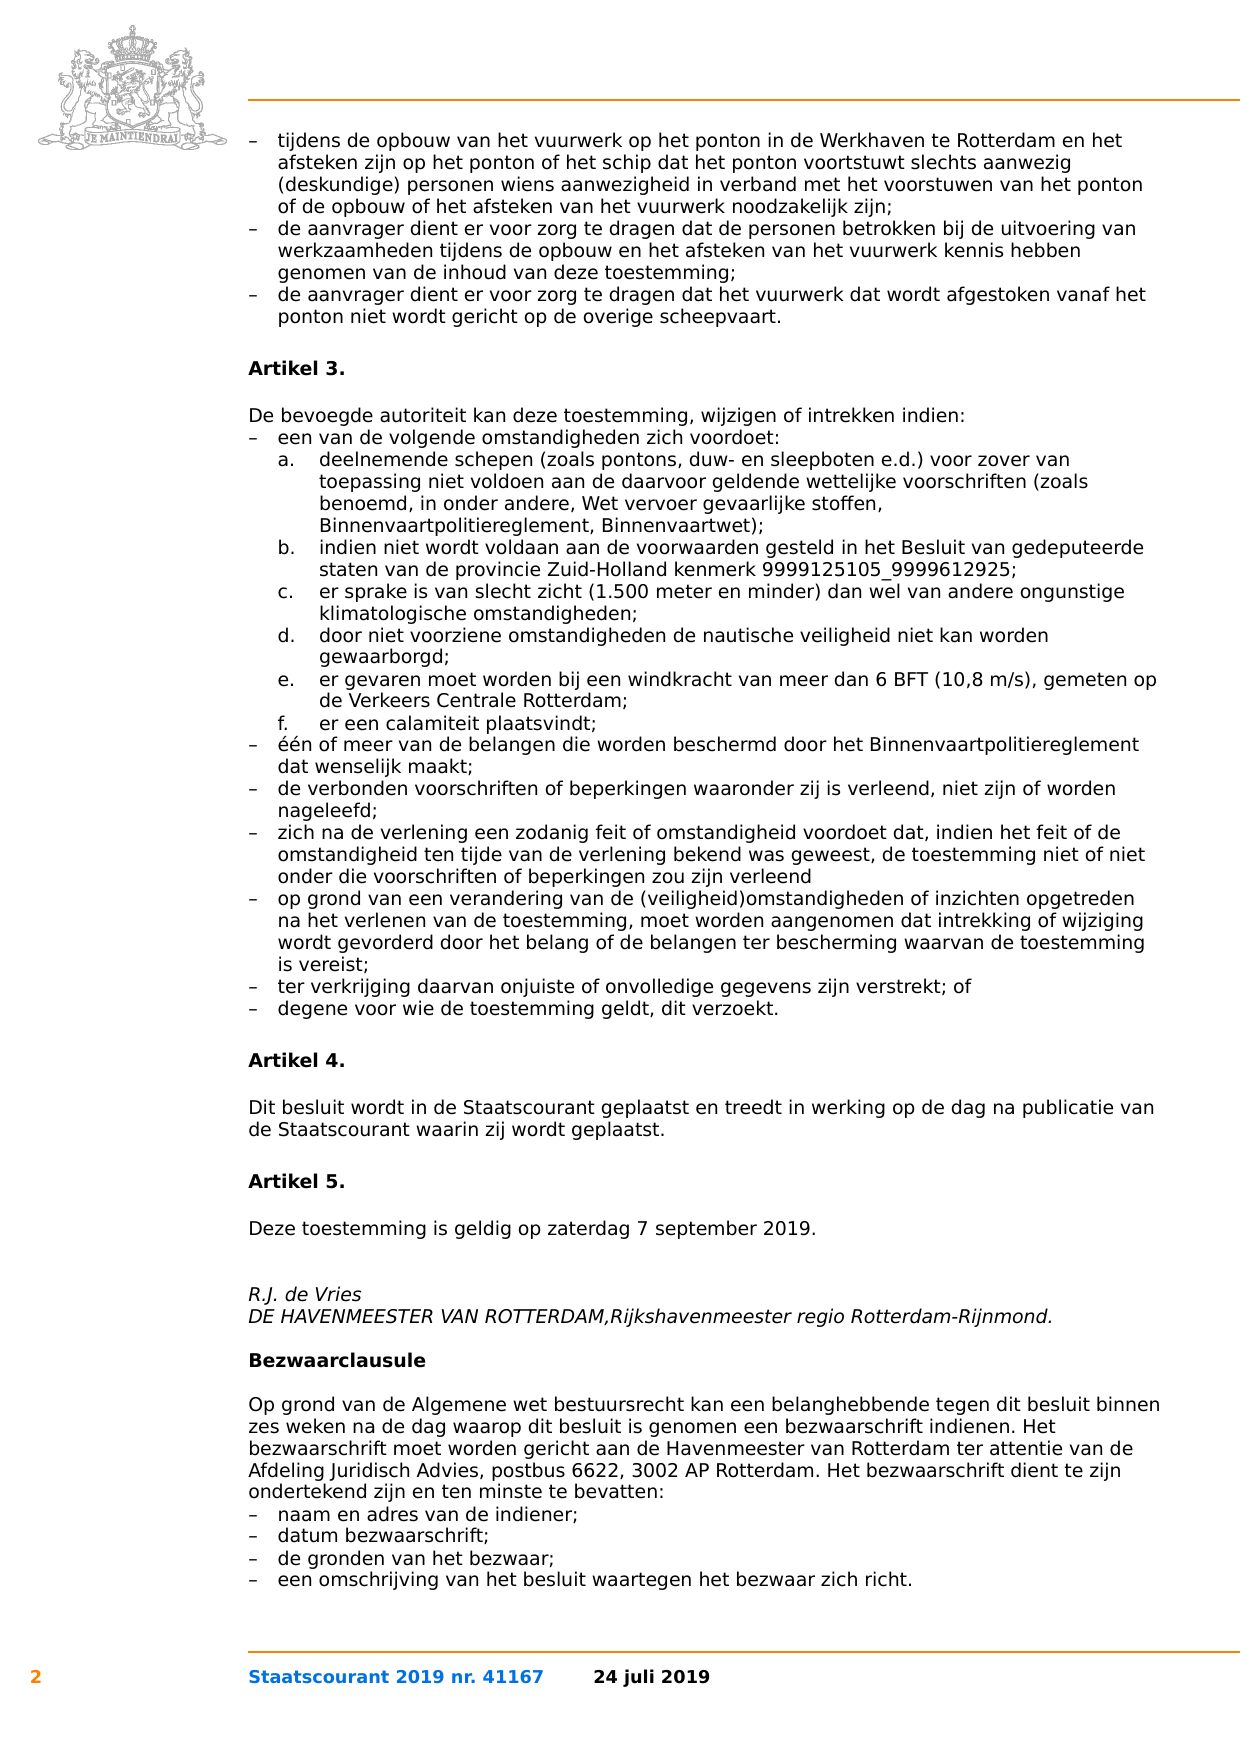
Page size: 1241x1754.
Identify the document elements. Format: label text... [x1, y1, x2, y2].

text – datum bezwaarschrift; [248, 1525, 1163, 1547]
subtitle Artikel 3. [248, 358, 1163, 380]
text a. deelnemende schepen (zoals pontons, duw- en sleepboten e.d.) voor zover van toepassing niet voldoen aan de daarvoor geldende wettelijke voorschriften (zoals benoemd, in onder andere, Wet vervoer gevaarlijke stoffen, Binnenvaartpolitiereglement, Binnenvaartwet); [277, 449, 1163, 537]
picture [38, 25, 227, 150]
text – de verbonden voorschriften of beperkingen waaronder zij is verleend, niet zijn of worden nageleefd; [248, 778, 1163, 822]
text – een omschrijving van het besluit waartegen het bezwaar zich richt. [248, 1569, 1163, 1591]
text R.J. de Vries DE HAVENMEESTER VAN ROTTERDAM,Rijkshavenmeester regio Rotterdam-Rijnmond. [248, 1262, 1163, 1328]
subtitle Artikel 5. [248, 1171, 1163, 1193]
text Bezwaarclausule [248, 1350, 1163, 1372]
text – degene voor wie de toestemming geldt, dit verzoekt. [248, 998, 1163, 1020]
text – een van de volgende omstandigheden zich voordoet: [248, 427, 1163, 449]
text – de aanvrager dient er voor zorg te dragen dat de personen betrokken bij de uitvoering van werkzaamheden tijdens de opbouw en het afsteken van het vuurwerk kennis hebben genomen van de inhoud van deze toestemming; [248, 218, 1163, 284]
text – naam en adres van de indiener; [248, 1503, 1163, 1525]
text e. er gevaren moet worden bij een windkracht van meer dan 6 BFT (10,8 m/s), gemeten op de Verkeers Centrale Rotterdam; [277, 668, 1163, 712]
text De bevoegde autoriteit kan deze toestemming, wijzigen of intrekken indien: [248, 405, 1163, 427]
text – zich na de verlening een zodanig feit of omstandigheid voordoet dat, indien het feit of de omstandigheid ten tijde van de verlening bekend was geweest, de toestemming niet of niet onder die voorschriften of beperkingen zou zijn verleend [248, 822, 1163, 888]
text b. indien niet wordt voldaan aan de voorwaarden gesteld in het Besluit van gedeputeerde staten van de provincie Zuid-Holland kenmerk 9999125105_9999612925; [277, 537, 1163, 581]
text f. er een calamiteit plaatsvindt; [277, 712, 1163, 734]
text c. er sprake is van slecht zicht (1.500 meter en minder) dan wel van andere ongunstige klimatologische omstandigheden; [277, 581, 1163, 624]
text – één of meer van de belangen die worden beschermd door het Binnenvaartpolitiereglement dat wenselijk maakt; [248, 734, 1163, 778]
text Deze toestemming is geldig op zaterdag 7 september 2019. [248, 1218, 1163, 1240]
text Op grond van de Algemene wet bestuursrecht kan een belanghebbende tegen dit besluit binnen zes weken na de dag waarop dit besluit is genomen een bezwaarschrift indienen. Het bezwaarschrift moet worden gericht aan de Havenmeester van Rotterdam ter attentie van de Afdeling Juridisch Advies, postbus 6622, 3002 AP Rotterdam. Het bezwaarschrift dient te zijn ondertekend zijn en ten minste te bevatten: [248, 1393, 1163, 1503]
text – ter verkrijging daarvan onjuiste of onvolledige gegevens zijn verstrekt; of [248, 976, 1163, 998]
text – op grond van een verandering van de (veiligheid)omstandigheden of inzichten opgetreden na het verlenen van de toestemming, moet worden aangenomen dat intrekking of wijziging wordt gevorderd door het belang of de belangen ter bescherming waarvan de toestemming is vereist; [248, 888, 1163, 976]
text d. door niet voorziene omstandigheden de nautische veiligheid niet kan worden gewaarborgd; [277, 624, 1163, 668]
text – tijdens de opbouw van het vuurwerk op het ponton in de Werkhaven te Rotterdam en het afsteken zijn op het ponton of het schip dat het ponton voortstuwt slechts aanwezig (deskundige) personen wiens aanwezigheid in verband met het voorstuwen van het ponton of de opbouw of het afsteken van het vuurwerk noodzakelijk zijn; [248, 130, 1163, 218]
text Dit besluit wordt in de Staatscourant geplaatst en treedt in werking op de dag na publicatie van de Staatscourant waarin zij wordt geplaatst. [248, 1097, 1163, 1141]
text – de gronden van het bezwaar; [248, 1547, 1163, 1569]
text – de aanvrager dient er voor zorg te dragen dat het vuurwerk dat wordt afgestoken vanaf het ponton niet wordt gericht op de overige scheepvaart. [248, 284, 1163, 328]
subtitle Artikel 4. [248, 1050, 1163, 1072]
